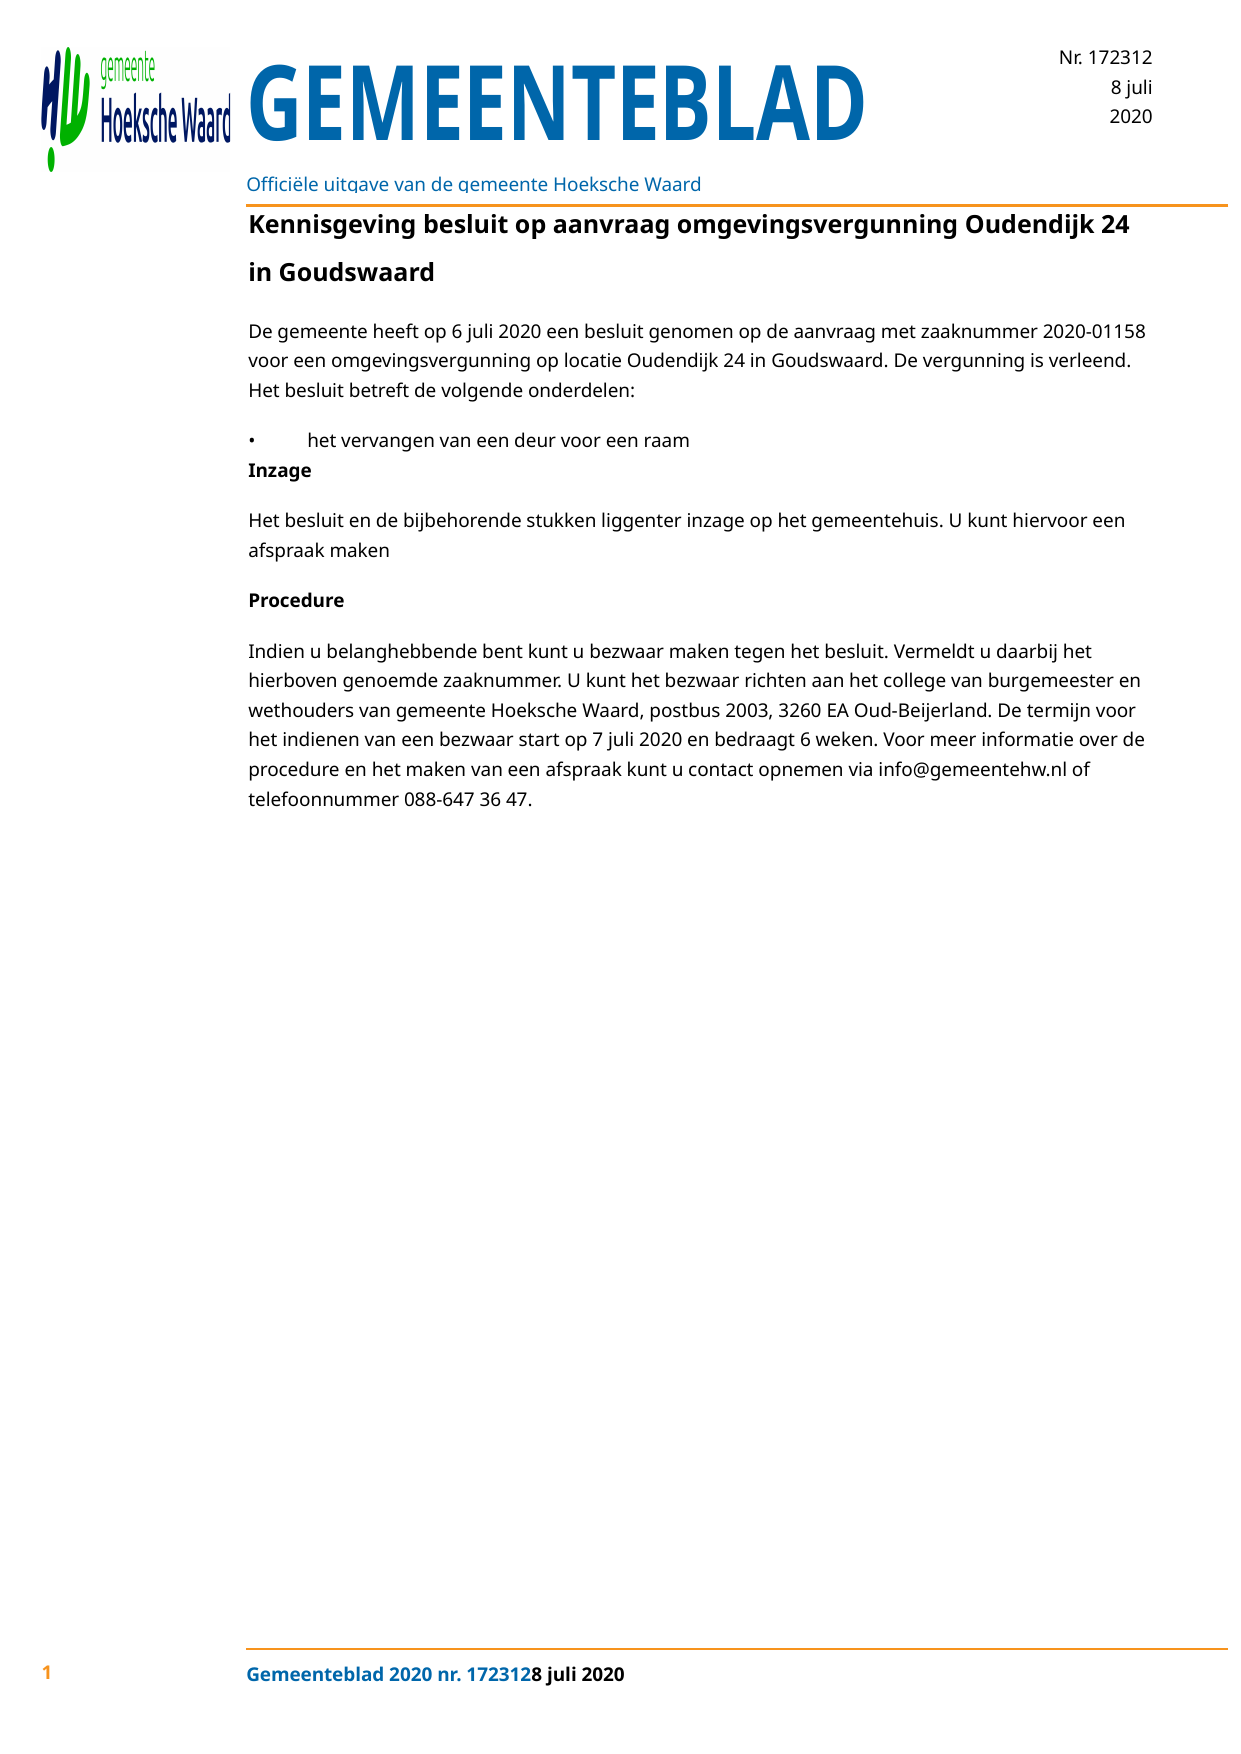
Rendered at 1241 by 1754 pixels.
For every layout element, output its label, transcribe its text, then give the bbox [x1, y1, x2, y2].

picture [41, 47, 231, 172]
text Indien u belanghebbende bent kunt u bezwaar maken tegen het besluit. Vermeldt u daarbij het hierboven genoemde zaaknummer. U kunt het bezwaar richten aan het college van burgemeester en wethouders van gemeente Hoeksche Waard, postbus 2003, 3260 EA Oud-Beijerland. De termijn voor het indienen van een bezwaar start op 7 juli 2020 en bedraagt 6 weken. Voor meer informatie over de procedure en het maken van een afspraak kunt u contact opnemen via info@gemeentehw.nl of telefoonnummer 088-647 36 47. [248, 638, 1152, 812]
text Kennisgeving besluit op aanvraag omgevingsvergunning Oudendijk 24 in Goudswaard [248, 207, 1152, 288]
text De gemeente heeft op 6 juli 2020 een besluit genomen op de aanvraag met zaaknummer 2020-01158 voor een omgevingsvergunning op locatie Oudendijk 24 in Goudswaard. De vergunning is verleend. Het besluit betreft de volgende onderdelen: [248, 318, 1152, 403]
text Inzage [248, 457, 1152, 483]
list het vervangen van een deur voor een raam [248, 427, 1152, 453]
text Het besluit en de bijbehorende stukken liggenter inzage op het gemeentehuis. U kunt hiervoor een afspraak maken [248, 507, 1152, 563]
text Procedure [248, 587, 1152, 613]
